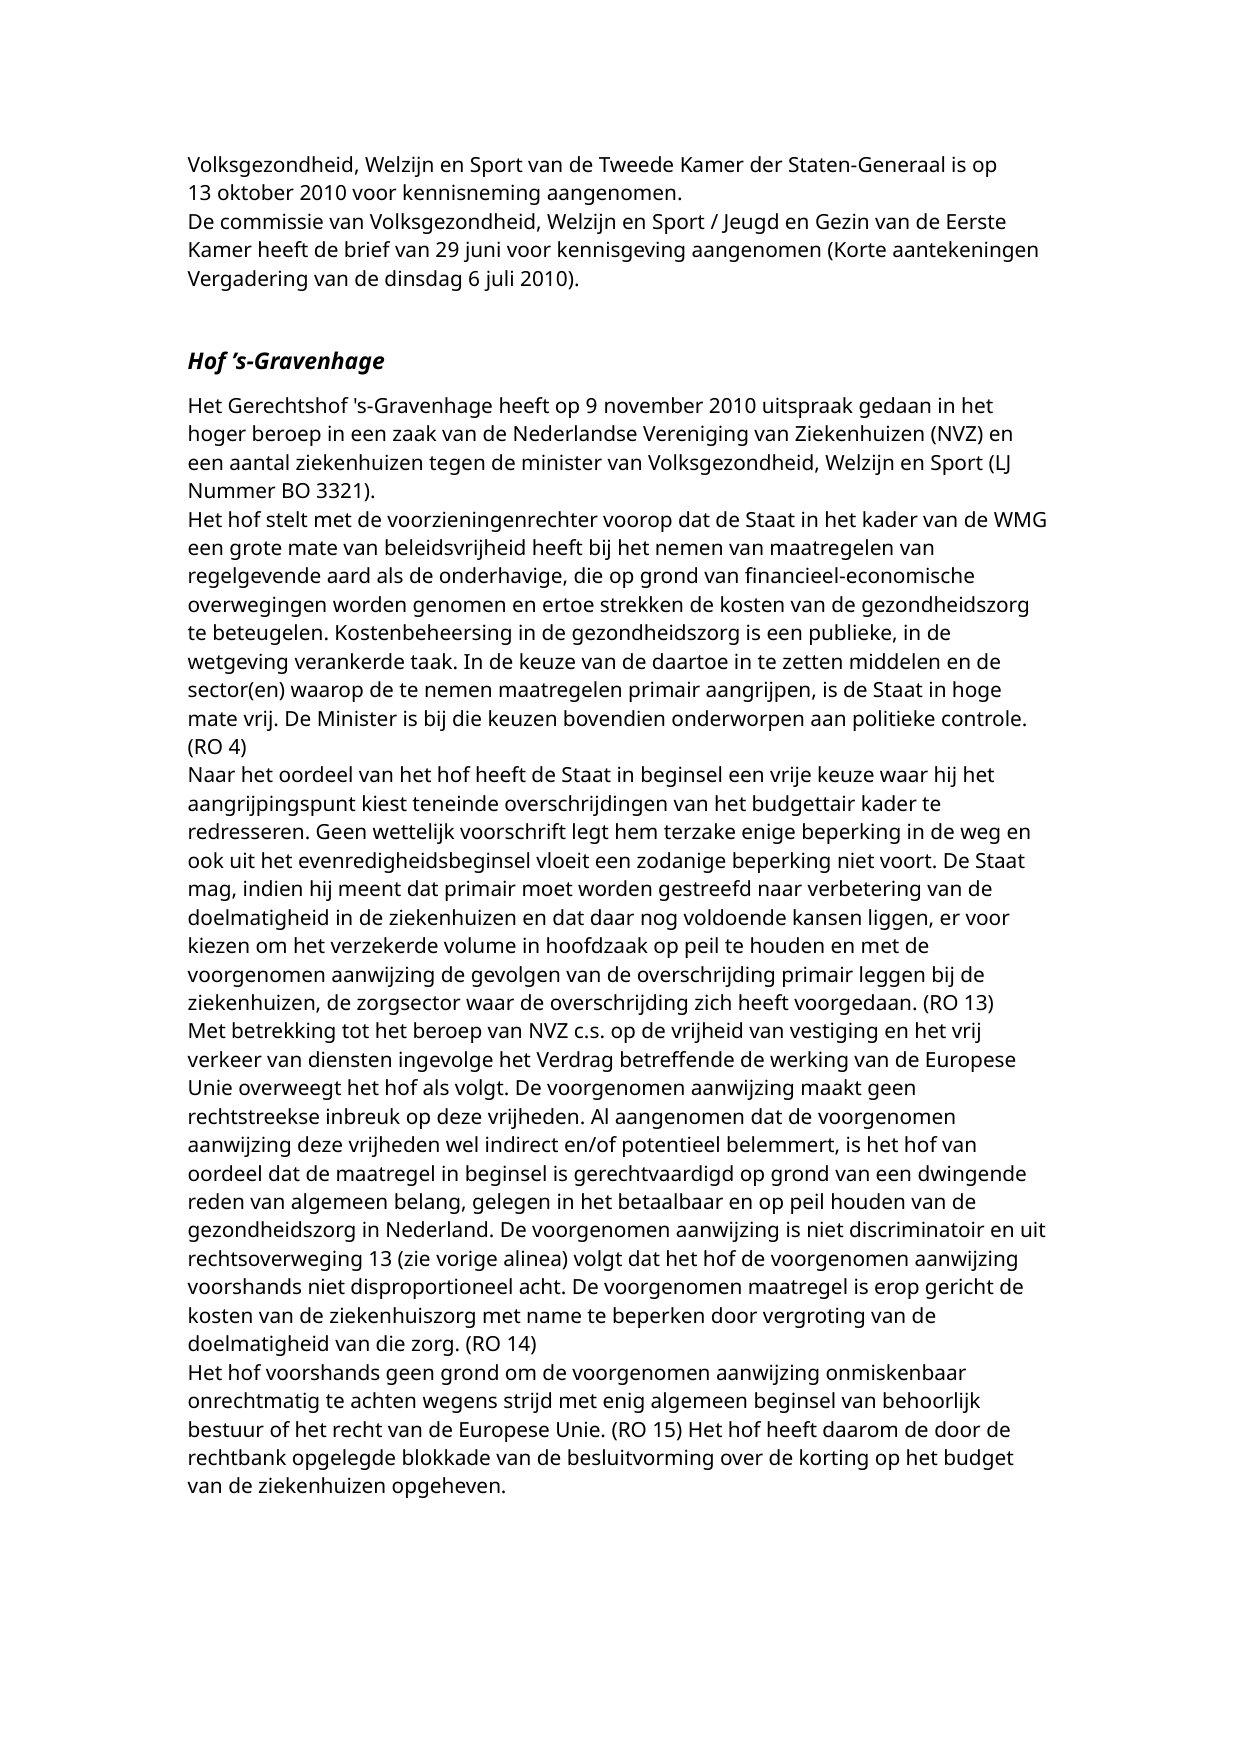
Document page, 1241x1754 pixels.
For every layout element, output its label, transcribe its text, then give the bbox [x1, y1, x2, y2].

text Het Gerechtshof 's-Gravenhage heeft op 9 november 2010 uitspraak gedaan in het hoger beroep in een zaak van de Nederlandse Vereniging van Ziekenhuizen (NVZ) en een aantal ziekenhuizen tegen de minister van Volksgezondheid, Welzijn en Sport (LJ Nummer BO 3321). [187, 391, 1053, 505]
subtitle Hof ’s-Gravenhage [187, 345, 1053, 376]
text Met betrekking tot het beroep van NVZ c.s. op de vrijheid van vestiging en het vrij verkeer van diensten ingevolge het Verdrag betreffende de werking van de Europese Unie overweegt het hof als volgt. De voorgenomen aanwijzing maakt geen rechtstreekse inbreuk op deze vrijheden. Al aangenomen dat de voorgenomen aanwijzing deze vrijheden wel indirect en/of potentieel belemmert, is het hof van oordeel dat de maatregel in beginsel is gerechtvaardigd op grond van een dwingende reden van algemeen belang, gelegen in het betaalbaar en op peil houden van de gezondheidszorg in Nederland. De voorgenomen aanwijzing is niet discriminatoir en uit rechtsoverweging 13 (zie vorige alinea) volgt dat het hof de voorgenomen aanwijzing voorshands niet disproportioneel acht. De voorgenomen maatregel is erop gericht de kosten van de ziekenhuiszorg met name te beperken door vergroting van de doelmatigheid van die zorg. (RO 14) [187, 1017, 1053, 1358]
text Naar het oordeel van het hof heeft de Staat in beginsel een vrije keuze waar hij het aangrijpingspunt kiest teneinde overschrijdingen van het budgettair kader te redresseren. Geen wettelijk voorschrift legt hem terzake enige beperking in de weg en ook uit het evenredigheidsbeginsel vloeit een zodanige beperking niet voort. De Staat mag, indien hij meent dat primair moet worden gestreefd naar verbetering van de doelmatigheid in de ziekenhuizen en dat daar nog voldoende kansen liggen, er voor kiezen om het verzekerde volume in hoofdzaak op peil te houden en met de voorgenomen aanwijzing de gevolgen van de overschrijding primair leggen bij de ziekenhuizen, de zorgsector waar de overschrijding zich heeft voorgedaan. (RO 13) [187, 761, 1053, 1017]
text Volksgezondheid, Welzijn en Sport van de Tweede Kamer der Staten-Generaal is op 13 oktober 2010 voor kennisneming aangenomen. [187, 150, 1053, 207]
text Het hof voorshands geen grond om de voorgenomen aanwijzing onmiskenbaar onrechtmatig te achten wegens strijd met enig algemeen beginsel van behoorlijk bestuur of het recht van de Europese Unie. (RO 15) Het hof heeft daarom de door de rechtbank opgelegde blokkade van de besluitvorming over de korting op het budget van de ziekenhuizen opgeheven. [187, 1358, 1053, 1500]
text Het hof stelt met de voorzieningenrechter voorop dat de Staat in het kader van de WMG een grote mate van beleidsvrijheid heeft bij het nemen van maatregelen van regelgevende aard als de onderhavige, die op grond van financieel-economische overwegingen worden genomen en ertoe strekken de kosten van de gezondheidszorg te beteugelen. Kostenbeheersing in de gezondheidszorg is een publieke, in de wetgeving verankerde taak. In de keuze van de daartoe in te zetten middelen en de sector(en) waarop de te nemen maatregelen primair aangrijpen, is de Staat in hoge mate vrij. De Minister is bij die keuzen bovendien onderworpen aan politieke controle. (RO 4) [187, 505, 1053, 761]
text De commissie van Volksgezondheid, Welzijn en Sport / Jeugd en Gezin van de Eerste Kamer heeft de brief van 29 juni voor kennisgeving aangenomen (Korte aantekeningen Vergadering van de dinsdag 6 juli 2010). [187, 207, 1053, 292]
